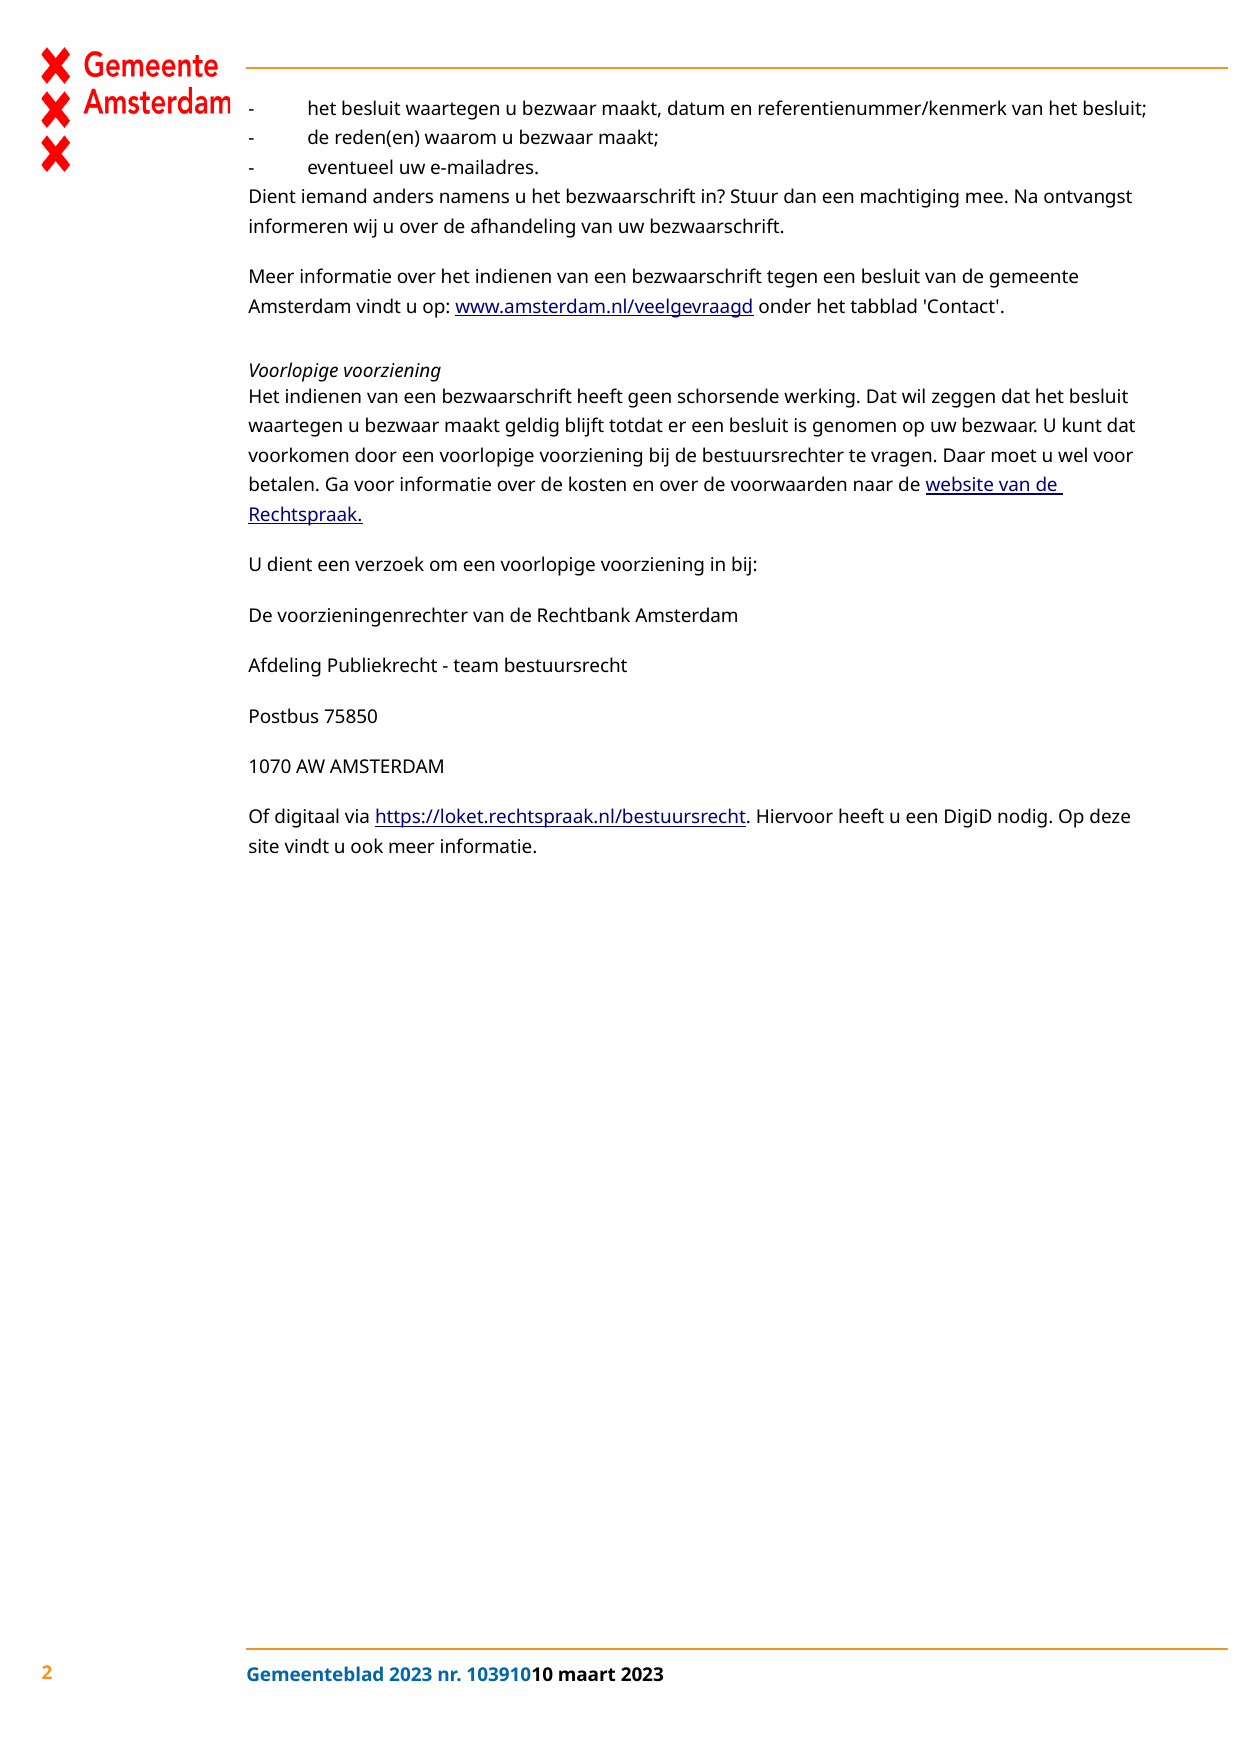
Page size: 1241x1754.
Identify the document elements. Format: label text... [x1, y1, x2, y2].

list de reden(en) waarom u bezwaar maakt; [248, 124, 1152, 150]
text Postbus 75850 [248, 703, 1152, 728]
text U dient een verzoek om een voorlopige voorziening in bij: [248, 552, 1152, 577]
list het besluit waartegen u bezwaar maakt, datum en referentienummer/kenmerk van het besluit; [248, 95, 1152, 121]
text Dient iemand anders namens u het bezwaarschrift in? Stuur dan een machtiging mee. Na ontvangst informeren wij u over de afhandeling van uw bezwaarschrift. [248, 183, 1152, 239]
text Of digitaal via https://loket.rechtspraak.nl/bestuursrecht. Hiervoor heeft u een DigiD nodig. Op deze site vindt u ook meer informatie. [248, 804, 1152, 859]
list eventueel uw e-mailadres. [248, 154, 1152, 180]
text De voorzieningenrechter van de Rechtbank Amsterdam [248, 602, 1152, 628]
picture [41, 47, 231, 172]
text Afdeling Publiekrecht - team bestuursrecht [248, 652, 1152, 678]
text Het indienen van een bezwaarschrift heeft geen schorsende werking. Dat wil zeggen dat het besluit waartegen u bezwaar maakt geldig blijft totdat er een besluit is genomen op uw bezwaar. U kunt dat voorkomen door een voorlopige voorziening bij de bestuursrechter te vragen. Daar moet u wel voor betalen. Ga voor informatie over de kosten en over de voorwaarden naar de website van de Rechtspraak. [248, 383, 1152, 527]
text Voorlopige voorziening [248, 357, 1152, 383]
text Meer informatie over het indienen van een bezwaarschrift tegen een besluit van de gemeente Amsterdam vindt u op: www.amsterdam.nl/veelgevraagd onder het tabblad 'Contact'. [248, 263, 1152, 319]
text 1070 AW AMSTERDAM [248, 753, 1152, 779]
